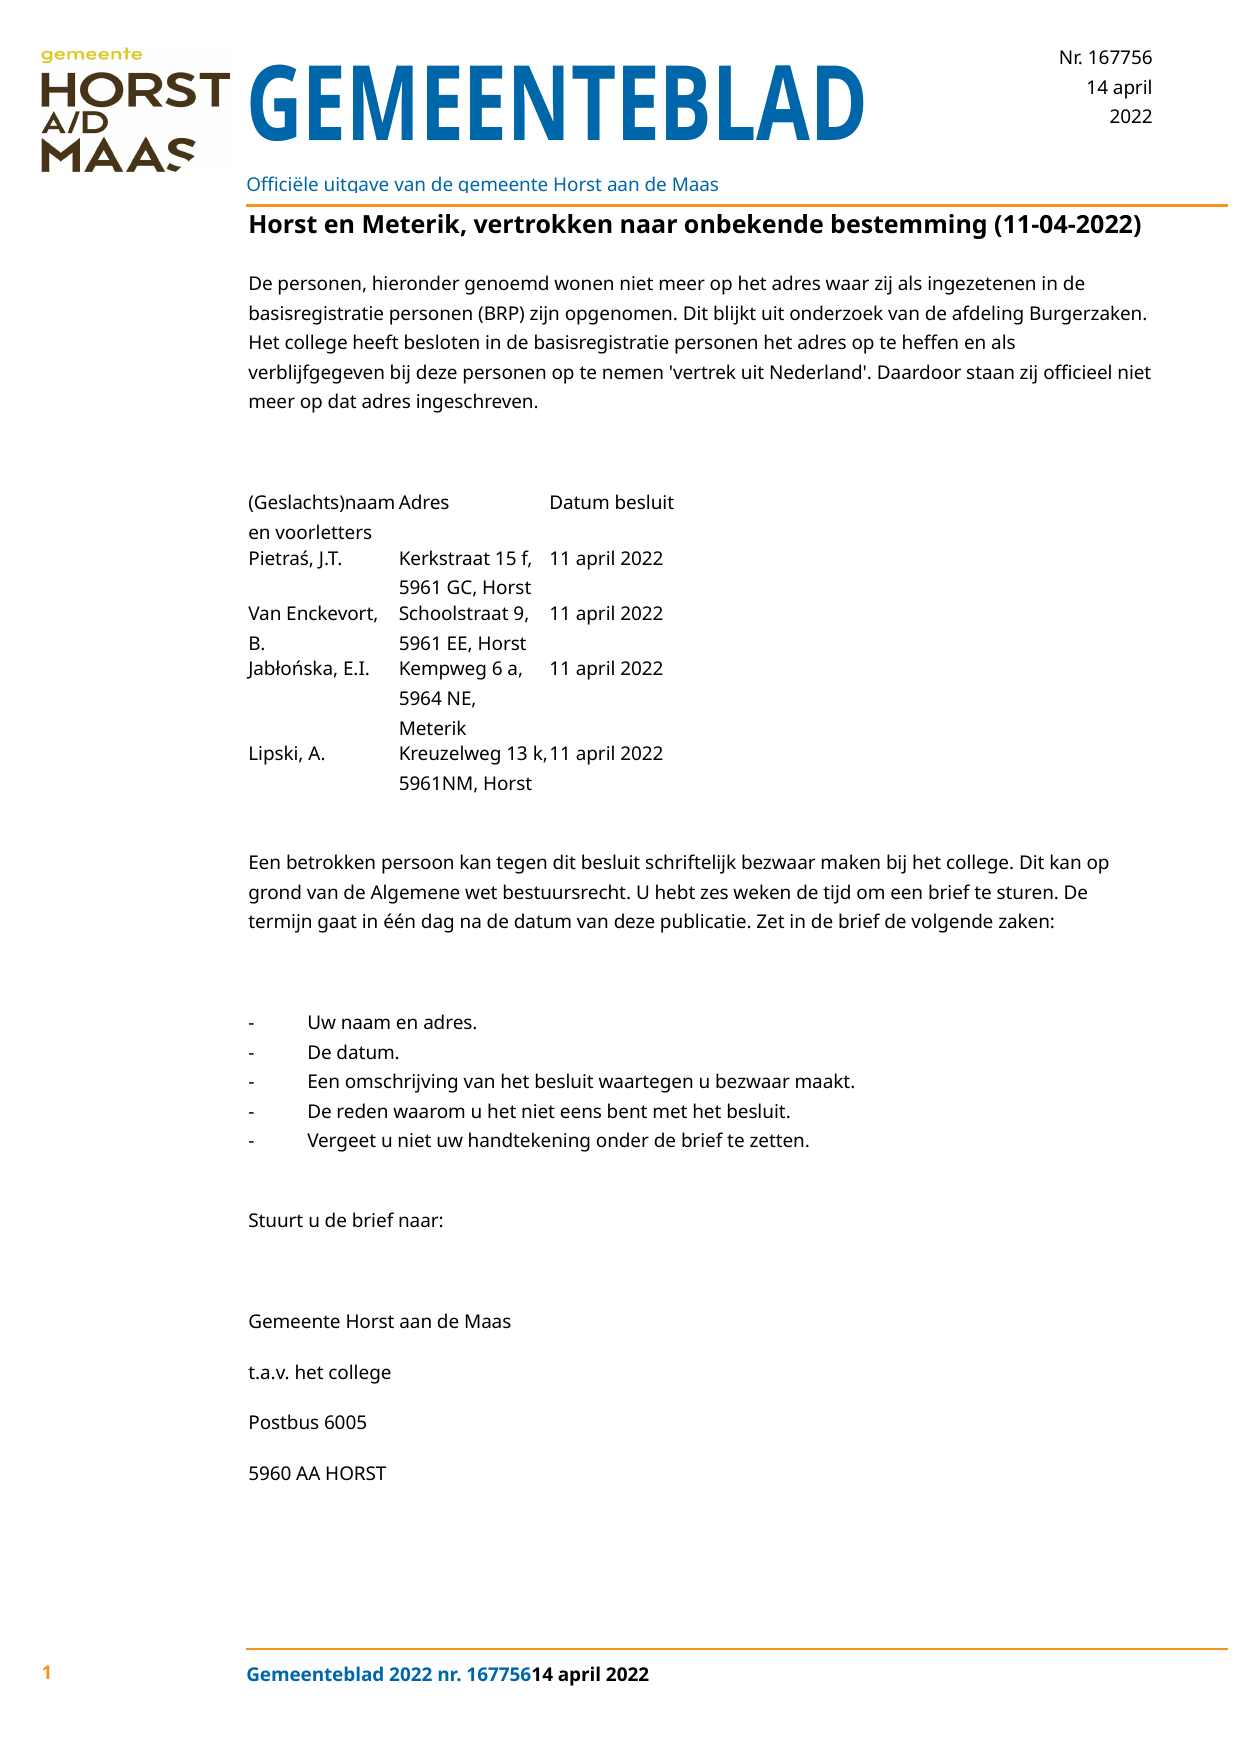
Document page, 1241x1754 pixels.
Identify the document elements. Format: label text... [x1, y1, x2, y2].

table_cell Kempweg 6 a, 5964 NE, Meterik [399, 656, 549, 740]
table_cell Lipski, A. [248, 740, 398, 796]
table_cell Pietraś, J.T. [248, 545, 398, 600]
table_cell Schoolstraat 9, 5961 EE, Horst [399, 600, 549, 656]
list Een omschrijving van het besluit waartegen u bezwaar maakt. [248, 1068, 1152, 1094]
table_cell 11 april 2022 [549, 600, 700, 656]
table_header (Geslachts)naam en voorletters [248, 490, 398, 545]
text Een betrokken persoon kan tegen dit besluit schriftelijk bezwaar maken bij het college. Dit kan op grond van de Algemene wet bestuursrecht. U hebt zes weken de tijd om een brief te sturen. De termijn gaat in één dag na de datum van deze publicatie. Zet in de brief de volgende zaken: [248, 849, 1152, 934]
table_cell Jabłońska, E.I. [248, 656, 398, 740]
table_header Adres [399, 490, 549, 545]
text 5960 AA HORST [248, 1460, 1152, 1486]
table_cell 11 april 2022 [549, 740, 700, 796]
table_cell 11 april 2022 [549, 545, 700, 600]
list De datum. [248, 1039, 1152, 1065]
text t.a.v. het college [248, 1359, 1152, 1385]
table_cell Van Enckevort, B. [248, 600, 398, 656]
table_header Datum besluit [549, 490, 700, 545]
table_cell Kreuzelweg 13 k, 5961NM, Horst [399, 740, 549, 796]
list De reden waarom u het niet eens bent met het besluit. [248, 1098, 1152, 1124]
picture [41, 47, 231, 172]
table_cell Kerkstraat 15 f, 5961 GC, Horst [399, 545, 549, 600]
text Gemeente Horst aan de Maas [248, 1308, 1152, 1334]
table_cell 11 april 2022 [549, 656, 700, 740]
text Stuurt u de brief naar: [248, 1208, 1152, 1233]
list Uw naam en adres. [248, 1009, 1152, 1035]
list Vergeet u niet uw handtekening onder de brief te zetten. [248, 1128, 1152, 1153]
text Horst en Meterik, vertrokken naar onbekende bestemming (11-04-2022) [248, 207, 1152, 241]
text Postbus 6005 [248, 1409, 1152, 1435]
text De personen, hieronder genoemd wonen niet meer op het adres waar zij als ingezetenen in de basisregistratie personen (BRP) zijn opgenomen. Dit blijkt uit onderzoek van de afdeling Burgerzaken. Het college heeft besloten in de basisregistratie personen het adres op te heffen en als verblijfgegeven bij deze personen op te nemen 'vertrek uit Nederland'. Daardoor staan zij officieel niet meer op dat adres ingeschreven. [248, 270, 1152, 414]
